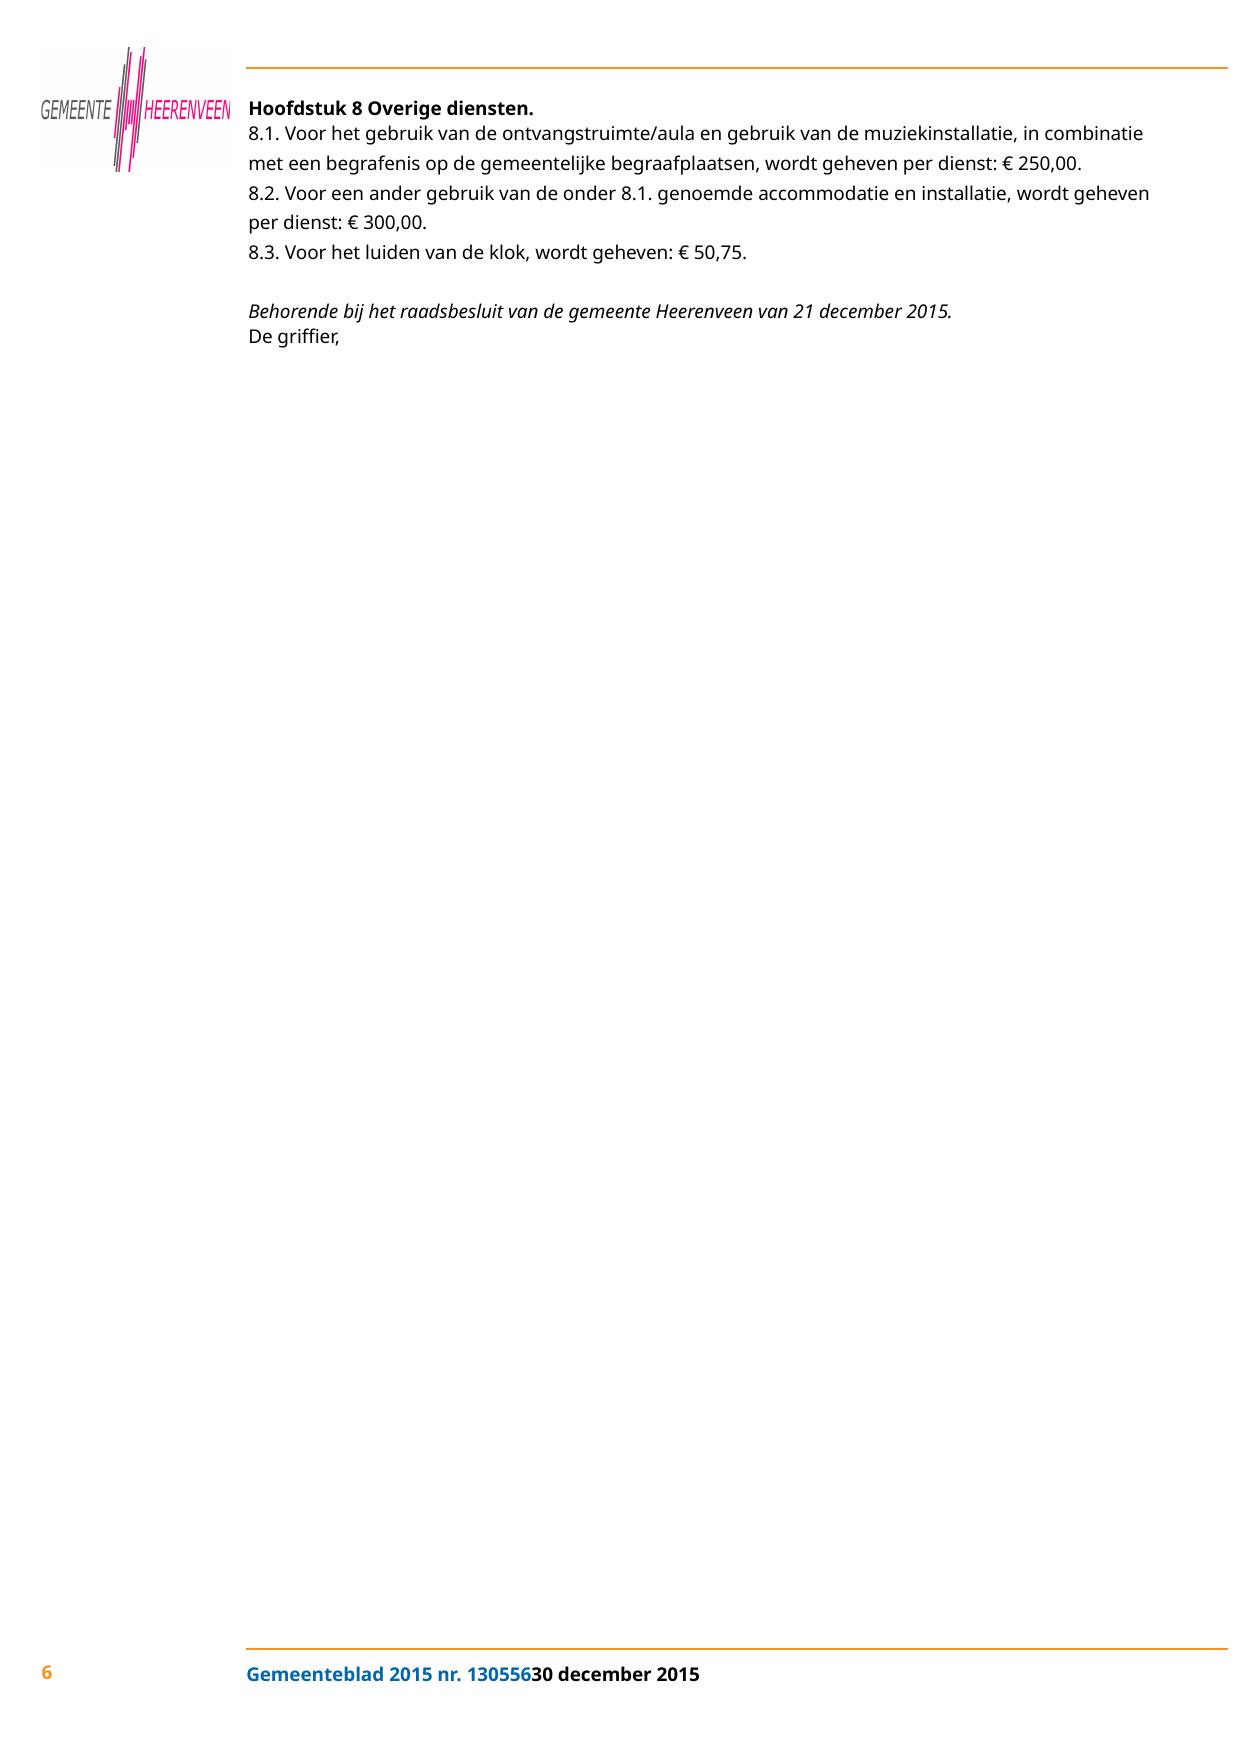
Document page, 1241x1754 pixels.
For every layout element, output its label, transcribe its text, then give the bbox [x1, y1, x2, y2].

picture [41, 47, 231, 172]
text 8.3. Voor het luiden van de klok, wordt geheven: € 50,75. [248, 239, 1152, 264]
text 8.2. Voor een ander gebruik van de onder 8.1. genoemde accommodatie en installatie, wordt geheven per dienst: € 300,00. [248, 180, 1152, 235]
text De griffier, [248, 324, 1152, 349]
text Hoofdstuk 8 Overige diensten. [248, 95, 1152, 121]
text 8.1. Voor het gebruik van de ontvangstruimte/aula en gebruik van de muziekinstallatie, in combinatie met een begrafenis op de gemeentelijke begraafplaatsen, wordt geheven per dienst: € 250,00. [248, 121, 1152, 176]
text Behorende bij het raadsbesluit van de gemeente Heerenveen van 21 december 2015. [248, 298, 1152, 324]
